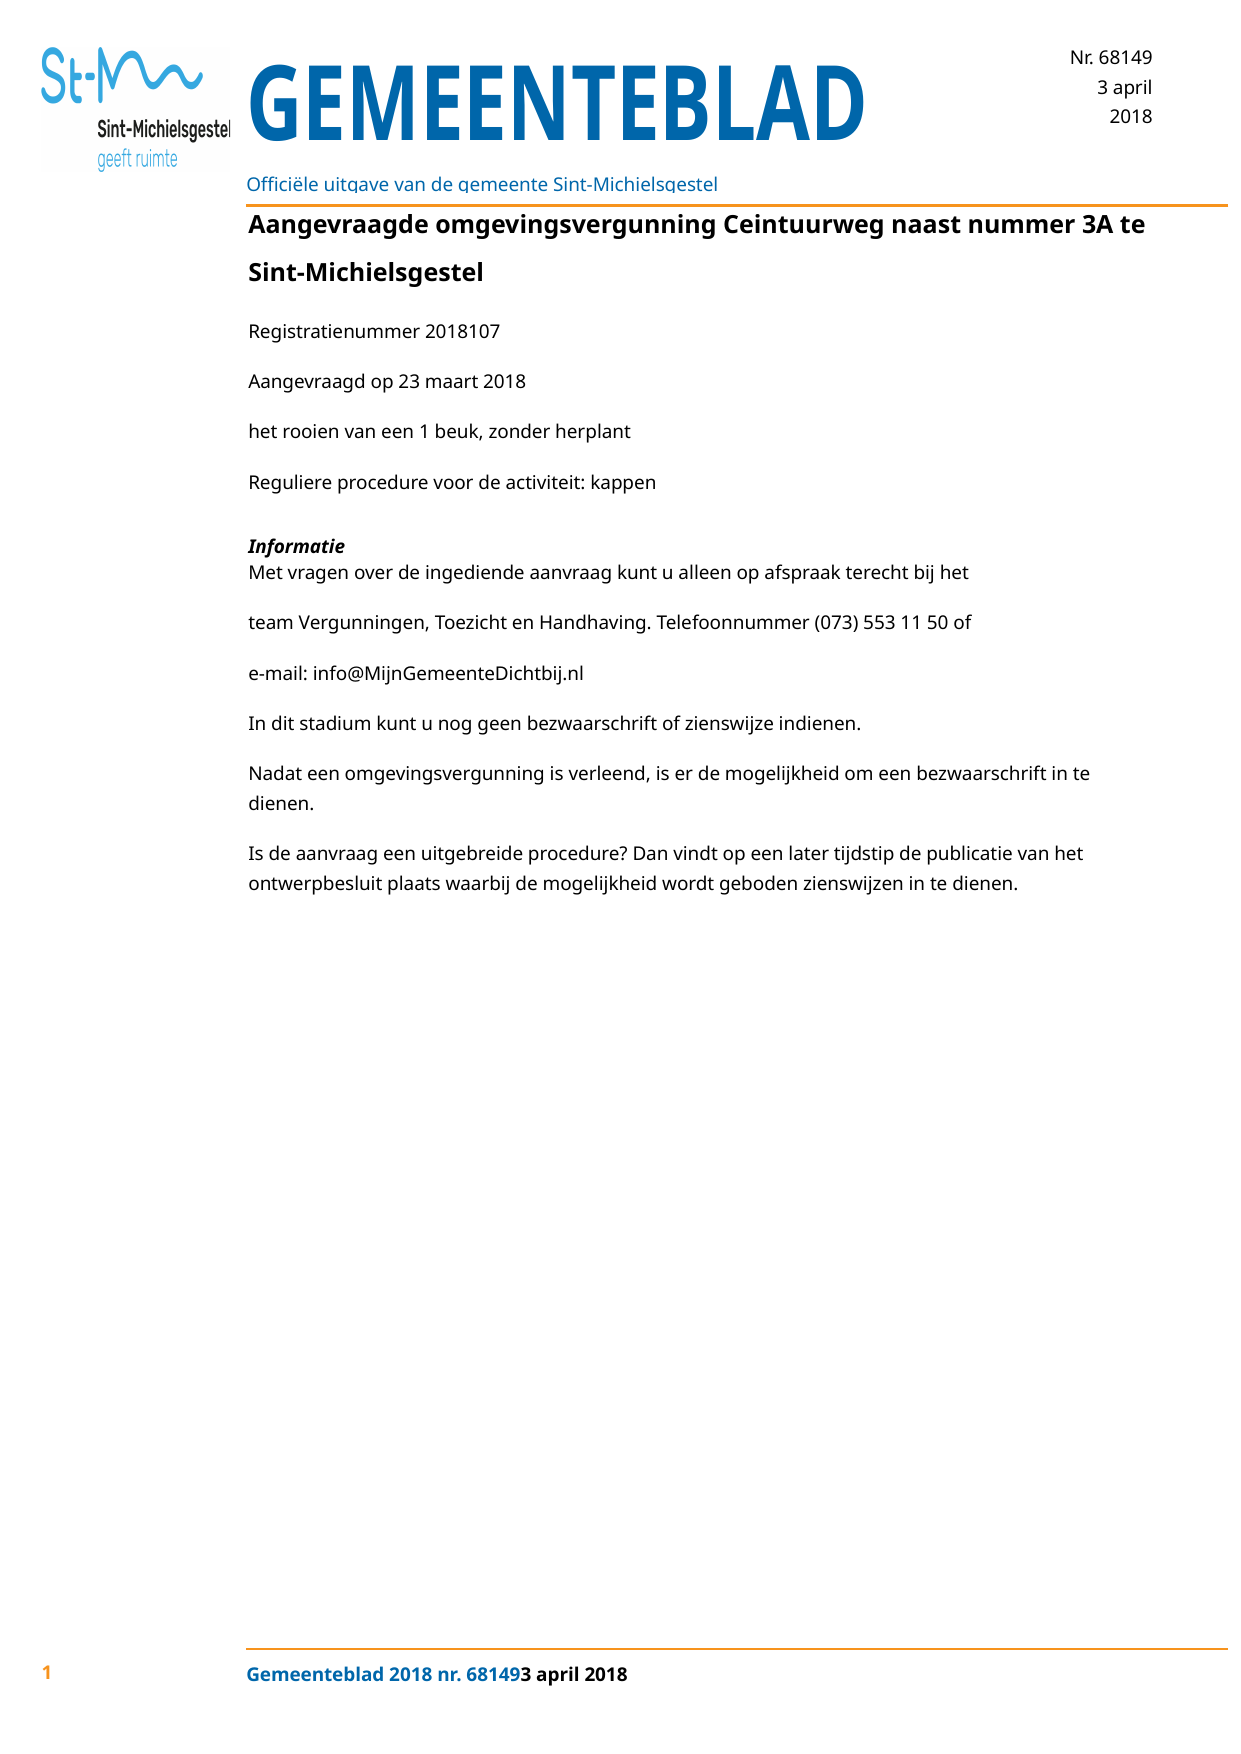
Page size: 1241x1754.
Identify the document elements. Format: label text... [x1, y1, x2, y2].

text In dit stadium kunt u nog geen bezwaarschrift of zienswijze indienen. [248, 710, 1152, 736]
text e-mail: info@MijnGemeenteDichtbij.nl [248, 660, 1152, 685]
text Is de aanvraag een uitgebreide procedure? Dan vindt op een later tijdstip de publicatie van het ontwerpbesluit plaats waarbij de mogelijkheid wordt geboden zienswijzen in te dienen. [248, 841, 1152, 896]
picture [41, 47, 231, 172]
text het rooien van een 1 beuk, zonder herplant [248, 419, 1152, 444]
text team Vergunningen, Toezicht en Handhaving. Telefoonnummer (073) 553 11 50 of [248, 609, 1152, 635]
text Registratienummer 2018107 [248, 318, 1152, 344]
text Informatie [248, 533, 1152, 559]
text Aangevraagd op 23 maart 2018 [248, 368, 1152, 394]
text Aangevraagde omgevingsvergunning Ceintuurweg naast nummer 3A te Sint-Michielsgestel [248, 207, 1152, 288]
text Reguliere procedure voor de activiteit: kappen [248, 469, 1152, 495]
text Nadat een omgevingsvergunning is verleend, is er de mogelijkheid om een bezwaarschrift in te dienen. [248, 761, 1152, 816]
text Met vragen over de ingediende aanvraag kunt u alleen op afspraak terecht bij het [248, 559, 1152, 584]
